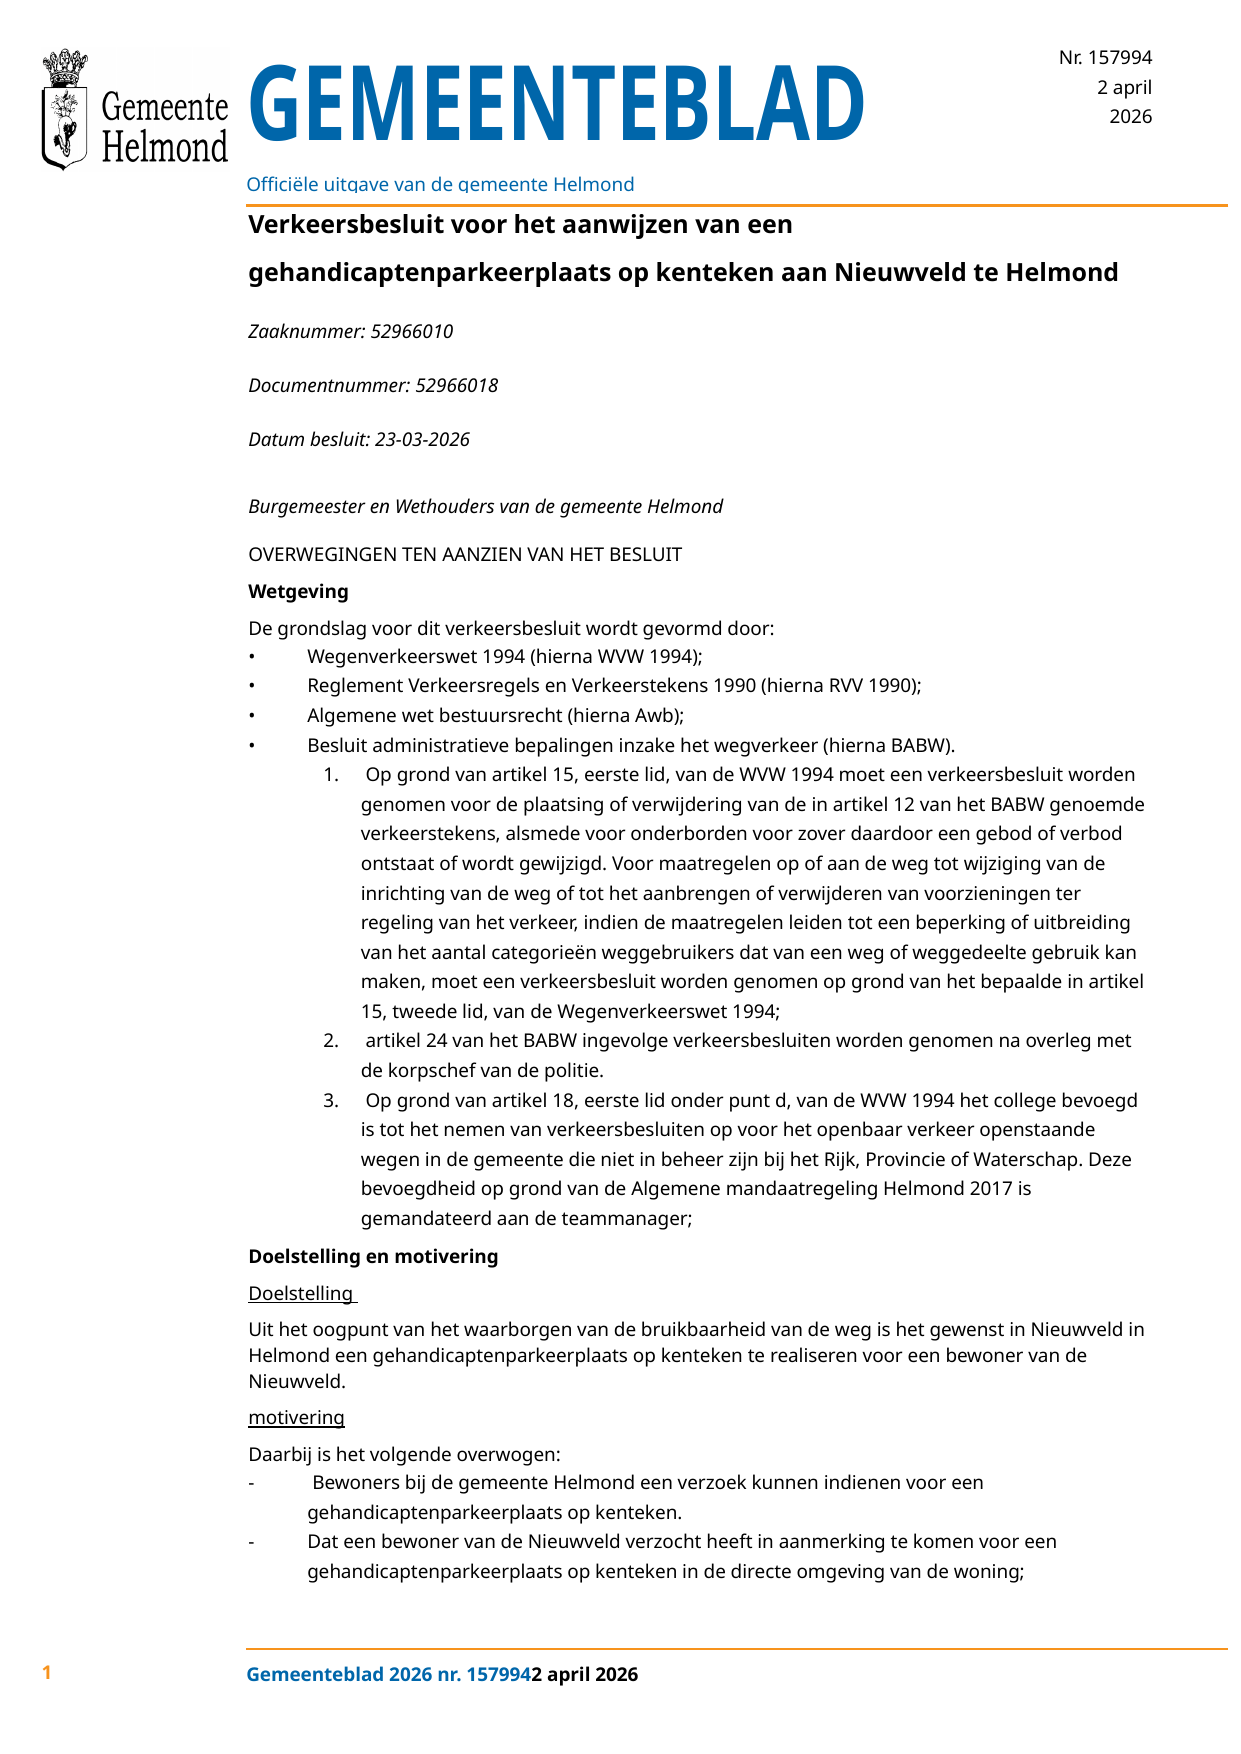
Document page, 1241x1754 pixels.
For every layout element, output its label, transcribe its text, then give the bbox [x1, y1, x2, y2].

text Zaaknummer: 52966010 [248, 318, 1152, 344]
text Verkeersbesluit voor het aanwijzen van een gehandicaptenparkeerplaats op kenteken aan Nieuwveld te Helmond [248, 207, 1152, 288]
text Doelstelling [248, 1280, 1152, 1305]
picture [41, 47, 231, 172]
list artikel 24 van het BABW ingevolge verkeersbesluiten worden genomen na overleg met de korpschef van de politie. [323, 1028, 1152, 1083]
text motivering [248, 1404, 1152, 1430]
text Datum besluit: 23-03-2026 [248, 426, 1152, 452]
list Besluit administratieve bepalingen inzake het wegverkeer (hierna BABW). [248, 732, 1152, 757]
list Algemene wet bestuursrecht (hierna Awb); [248, 702, 1152, 728]
list Bewoners bij de gemeente Helmond een verzoek kunnen indienen voor een gehandicaptenparkeerplaats op kenteken. [248, 1469, 1152, 1525]
text Wetgeving [248, 578, 1152, 604]
list Dat een bewoner van de Nieuwveld verzocht heeft in aanmerking te komen voor een gehandicaptenparkeerplaats op kenteken in de directe omgeving van de woning; [248, 1529, 1152, 1584]
list Reglement Verkeersregels en Verkeerstekens 1990 (hierna RVV 1990); [248, 673, 1152, 698]
text OVERWEGINGEN TEN AANZIEN VAN HET BESLUIT [248, 541, 1152, 567]
text Daarbij is het volgende overwogen: [248, 1441, 1152, 1467]
list Wegenverkeerswet 1994 (hierna WVW 1994); [248, 643, 1152, 669]
list Op grond van artikel 18, eerste lid onder punt d, van de WVW 1994 het college bevoegd is tot het nemen van verkeersbesluiten op voor het openbaar verkeer openstaande wegen in de gemeente die niet in beheer zijn bij het Rijk, Provincie of Waterschap. Deze bevoegdheid op grond van de Algemene mandaatregeling Helmond 2017 is gemandateerd aan de teammanager; [323, 1087, 1152, 1231]
text Burgemeester en Wethouders van de gemeente Helmond [248, 494, 1152, 519]
text Doelstelling en motivering [248, 1243, 1152, 1269]
text Documentnummer: 52966018 [248, 372, 1152, 398]
text Uit het oogpunt van het waarborgen van de bruikbaarheid van de weg is het gewenst in Nieuwveld in Helmond een gehandicaptenparkeerplaats op kenteken te realiseren voor een bewoner van de Nieuwveld. [248, 1316, 1152, 1393]
list Op grond van artikel 15, eerste lid, van de WVW 1994 moet een verkeersbesluit worden genomen voor de plaatsing of verwijdering van de in artikel 12 van het BABW genoemde verkeerstekens, alsmede voor onderborden voor zover daardoor een gebod of verbod ontstaat of wordt gewijzigd. Voor maatregelen op of aan de weg tot wijziging van de inrichting van de weg of tot het aanbrengen of verwijderen van voorzieningen ter regeling van het verkeer, indien de maatregelen leiden tot een beperking of uitbreiding van het aantal categorieën weggebruikers dat van een weg of weggedeelte gebruik kan maken, moet een verkeersbesluit worden genomen op grond van het bepaalde in artikel 15, tweede lid, van de Wegenverkeerswet 1994; [323, 761, 1152, 1024]
text De grondslag voor dit verkeersbesluit wordt gevormd door: [248, 615, 1152, 640]
